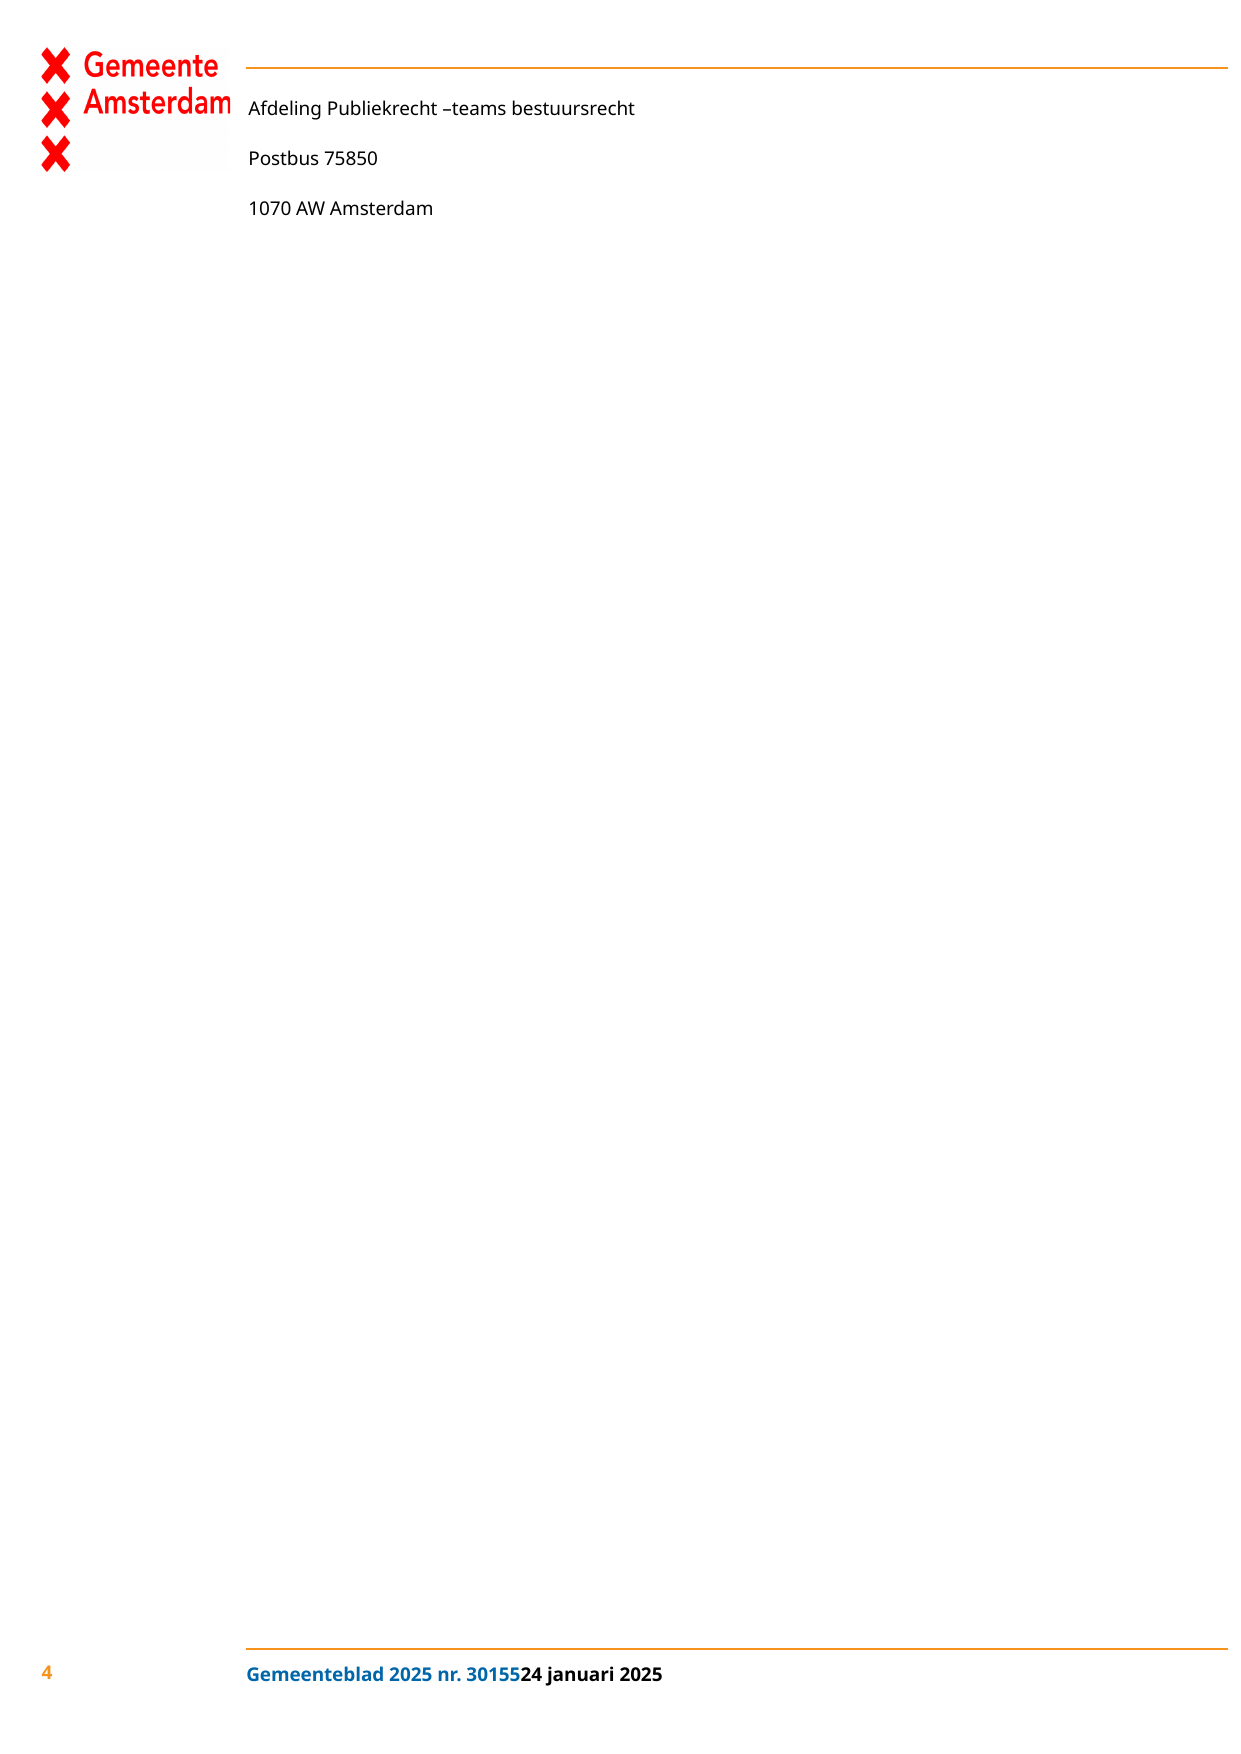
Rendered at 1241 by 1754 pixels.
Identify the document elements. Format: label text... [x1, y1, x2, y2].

text 1070 AW Amsterdam [248, 196, 1152, 221]
picture [41, 47, 231, 172]
text Afdeling Publiekrecht –teams bestuursrecht [248, 95, 1152, 121]
text Postbus 75850 [248, 145, 1152, 171]
